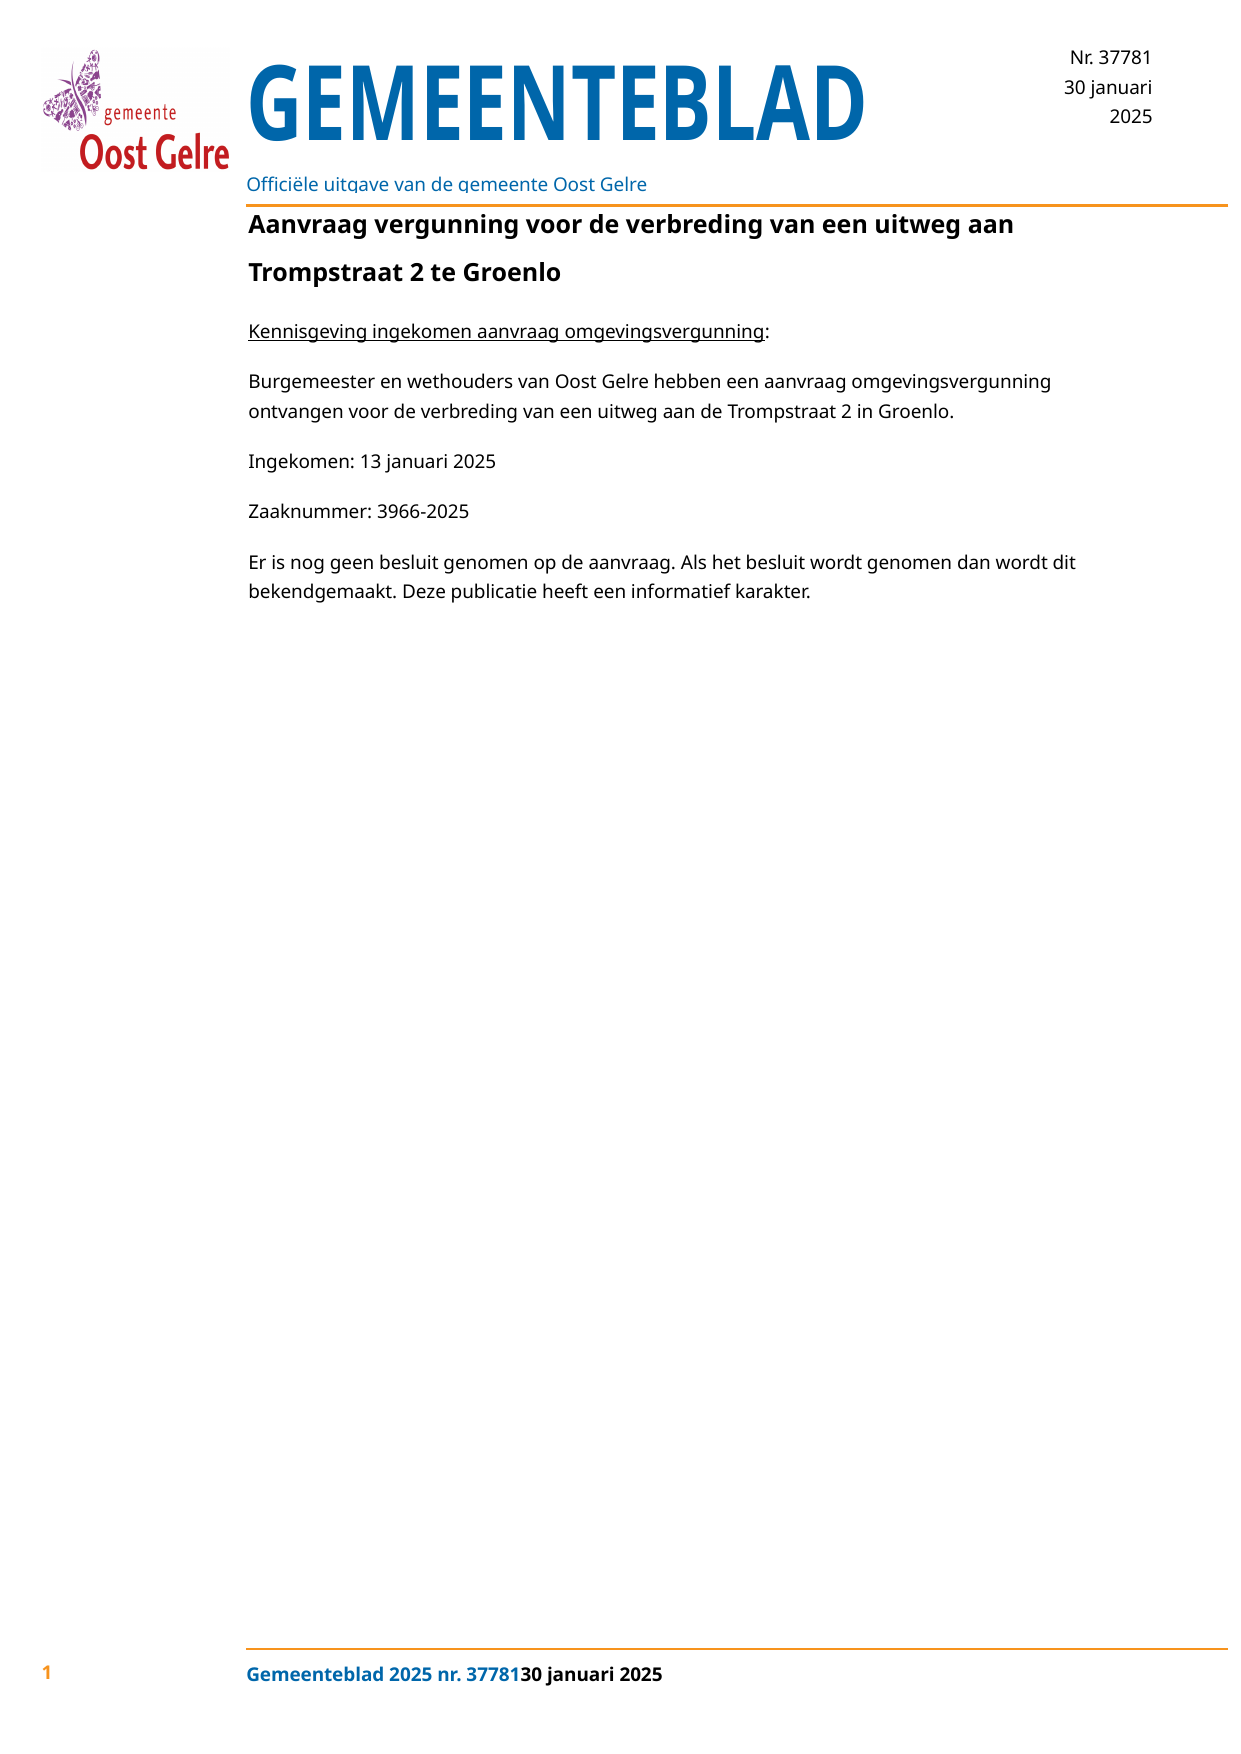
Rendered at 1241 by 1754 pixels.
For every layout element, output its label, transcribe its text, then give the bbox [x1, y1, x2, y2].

text Aanvraag vergunning voor de verbreding van een uitweg aan Trompstraat 2 te Groenlo [248, 207, 1152, 288]
picture [41, 47, 231, 172]
text Er is nog geen besluit genomen op de aanvraag. Als het besluit wordt genomen dan wordt dit bekendgemaakt. Deze publicatie heeft een informatief karakter. [248, 549, 1152, 604]
text Ingekomen: 13 januari 2025 [248, 448, 1152, 474]
text Burgemeester en wethouders van Oost Gelre hebben een aanvraag omgevingsvergunning ontvangen voor de verbreding van een uitweg aan de Trompstraat 2 in Groenlo. [248, 368, 1152, 424]
text Kennisgeving ingekomen aanvraag omgevingsvergunning: [248, 318, 1152, 344]
text Zaaknummer: 3966-2025 [248, 499, 1152, 524]
